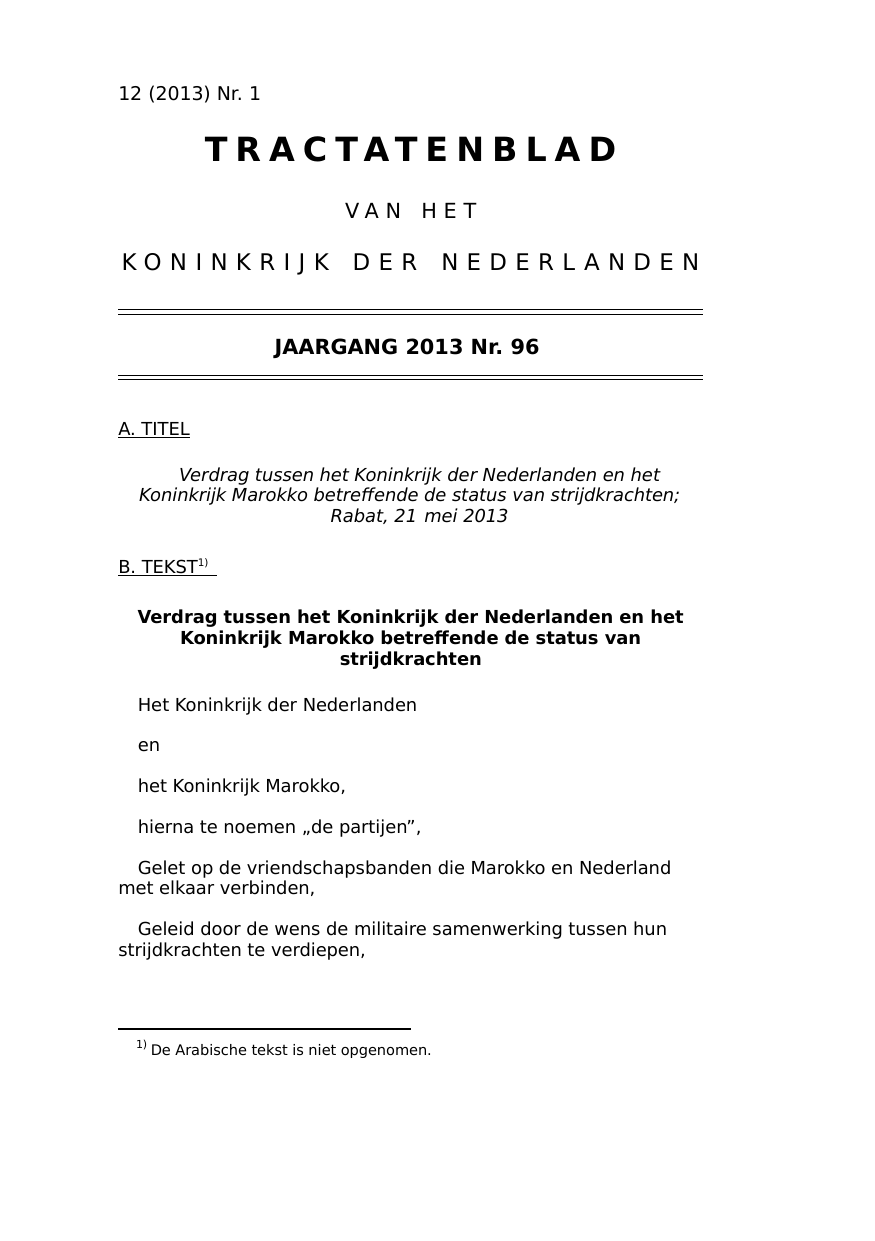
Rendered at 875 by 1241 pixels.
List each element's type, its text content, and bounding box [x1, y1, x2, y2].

text Verdrag tussen het Koninkrijk der Nederlanden en het Koninkrijk Marokko betreffende de status van strijdkrachten; [118, 464, 703, 506]
text hierna te noemen „de partijen”, [118, 817, 703, 837]
subtitle A. TITEL [118, 419, 703, 439]
text Het Koninkrijk der Nederlanden [118, 694, 703, 715]
text Rabat, 21 mei 2013 [118, 506, 703, 527]
text JAARGANG 2013 Nr. 96 [118, 335, 703, 359]
text KONINKRIJK DER NEDERLANDEN [118, 249, 703, 276]
text VAN HET [118, 199, 703, 223]
text 12 (2013) Nr. 1 [118, 83, 703, 105]
text Geleid door de wens de militaire samenwerking tussen hun strijdkrachten te verdiepen, [118, 919, 703, 960]
text TRACTATENBLAD [118, 130, 703, 169]
text De Arabische tekst is niet opgenomen. [118, 1038, 703, 1060]
text Gelet op de vriendschapsbanden die Marokko en Nederland met elkaar verbinden, [118, 857, 703, 899]
text en [118, 735, 703, 756]
text het Koninkrijk Marokko, [118, 776, 703, 797]
subtitle B. TEKST [118, 557, 703, 577]
subtitle Verdrag tussen het Koninkrijk der Nederlanden en het Koninkrijk Marokko betreffende de status van strijdkrachten [118, 607, 703, 669]
